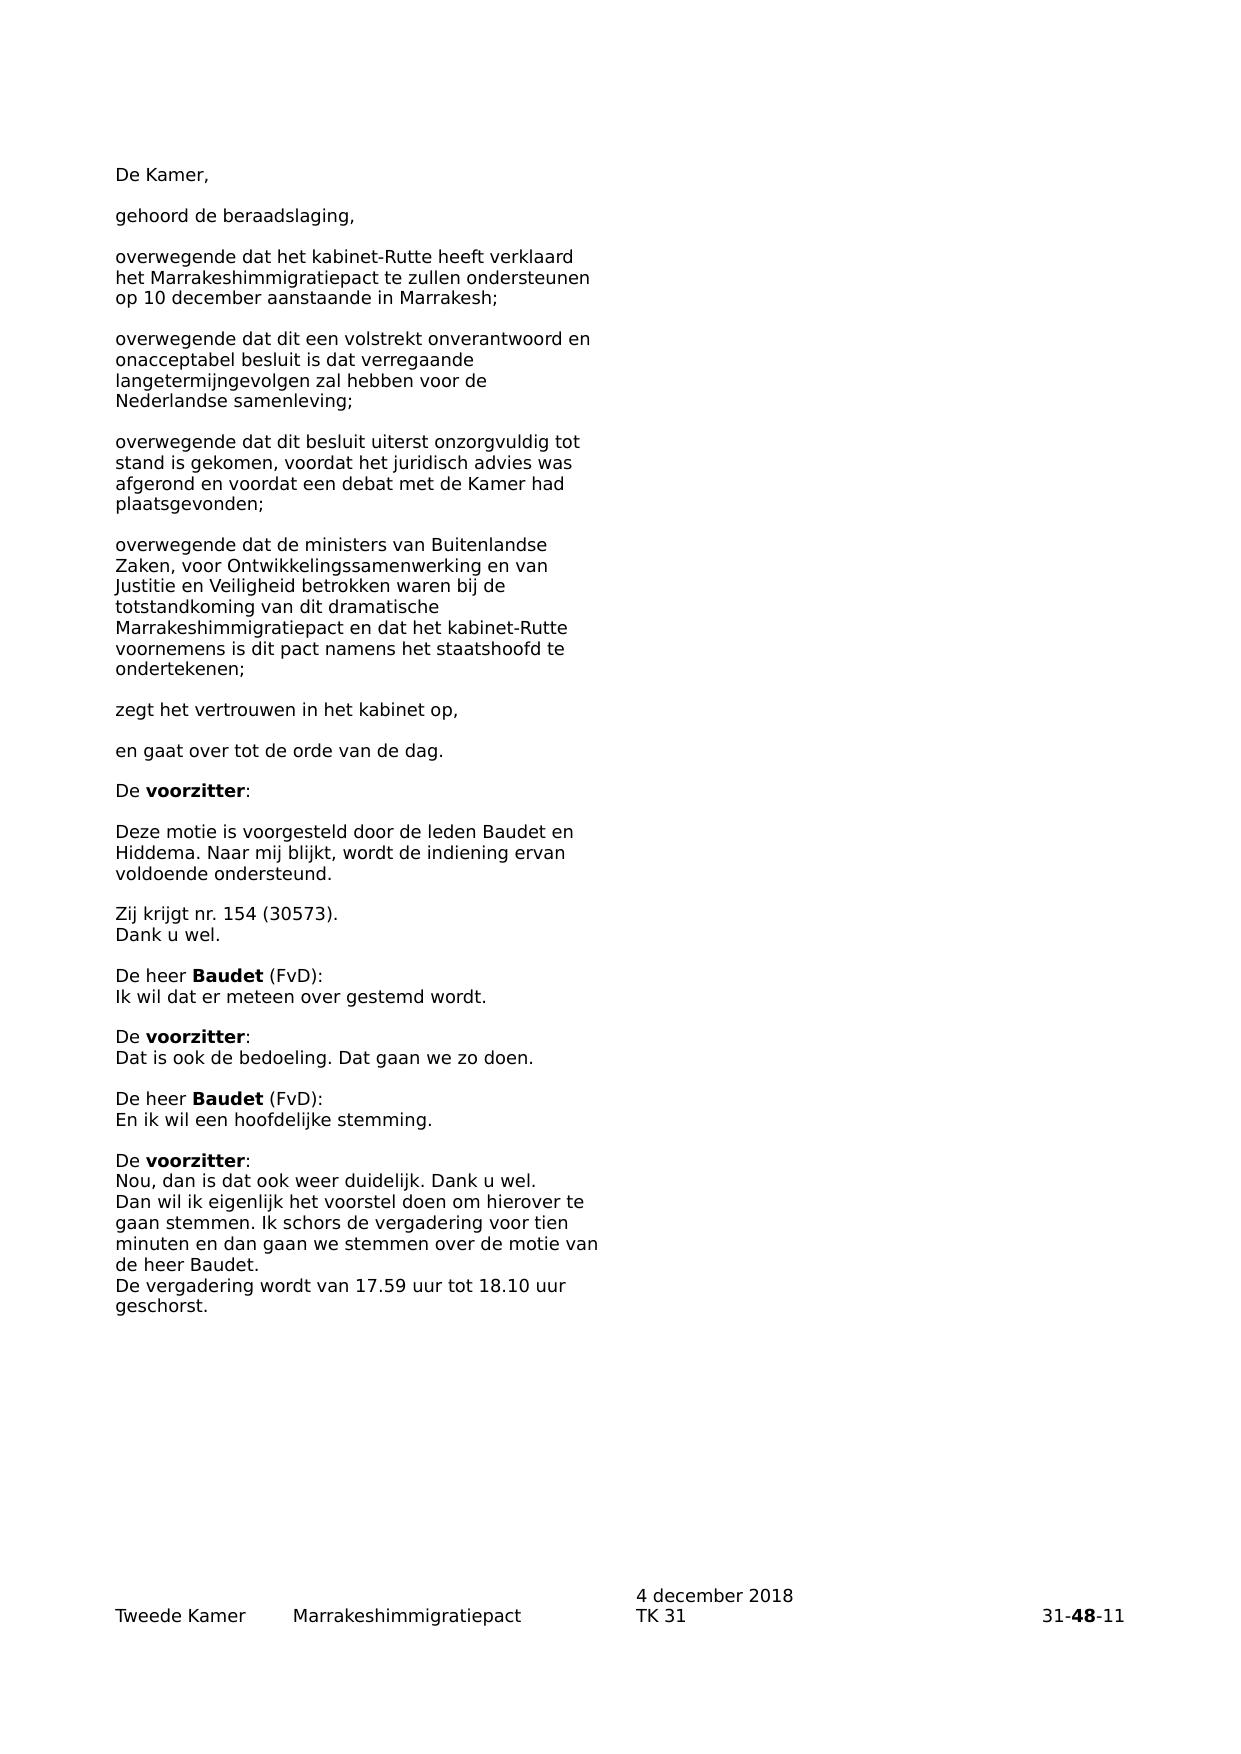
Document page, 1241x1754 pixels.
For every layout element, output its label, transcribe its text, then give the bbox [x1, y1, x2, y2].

text De heer Baudet (FvD): [115, 966, 605, 987]
text Zij krijgt nr. 154 (30573). [115, 904, 605, 925]
text Nou, dan is dat ook weer duidelijk. Dank u wel. [115, 1171, 605, 1192]
text overwegende dat het kabinet-Rutte heeft verklaard het Marrakeshimmigratiepact te zullen ondersteunen op 10 december aanstaande in Marrakesh; [115, 247, 605, 309]
text en gaat over tot de orde van de dag. [115, 741, 605, 761]
text De voorzitter: [115, 781, 605, 802]
text gehoord de beraadslaging, [115, 206, 605, 227]
text Deze motie is voorgesteld door de leden Baudet en Hiddema. Naar mij blijkt, wordt de indiening ervan voldoende ondersteund. [115, 822, 605, 884]
text De Kamer, [115, 165, 605, 186]
text De voorzitter: [115, 1027, 605, 1048]
text Dan wil ik eigenlijk het voorstel doen om hierover te gaan stemmen. Ik schors de vergadering voor tien minuten en dan gaan we stemmen over de motie van de heer Baudet. [115, 1192, 605, 1275]
text Dat is ook de bedoeling. Dat gaan we zo doen. [115, 1048, 605, 1069]
text Ik wil dat er meteen over gestemd wordt. [115, 987, 605, 1007]
text zegt het vertrouwen in het kabinet op, [115, 700, 605, 721]
text overwegende dat dit besluit uiterst onzorgvuldig tot stand is gekomen, voordat het juridisch advies was afgerond en voordat een debat met de Kamer had plaatsgevonden; [115, 432, 605, 515]
text De voorzitter: [115, 1151, 605, 1171]
text En ik wil een hoofdelijke stemming. [115, 1110, 605, 1131]
text De heer Baudet (FvD): [115, 1089, 605, 1110]
text overwegende dat de ministers van Buitenlandse Zaken, voor Ontwikkelingssamenwerking en van Justitie en Veiligheid betrokken waren bij de totstandkoming van dit dramatische Marrakeshimmigratiepact en dat het kabinet-Rutte voornemens is dit pact namens het staatshoofd te ondertekenen; [115, 535, 605, 680]
text Dank u wel. [115, 925, 605, 946]
text De vergadering wordt van 17.59 uur tot 18.10 uur geschorst. [115, 1275, 605, 1317]
text overwegende dat dit een volstrekt onverantwoord en onacceptabel besluit is dat verregaande langetermijngevolgen zal hebben voor de Nederlandse samenleving; [115, 329, 605, 412]
